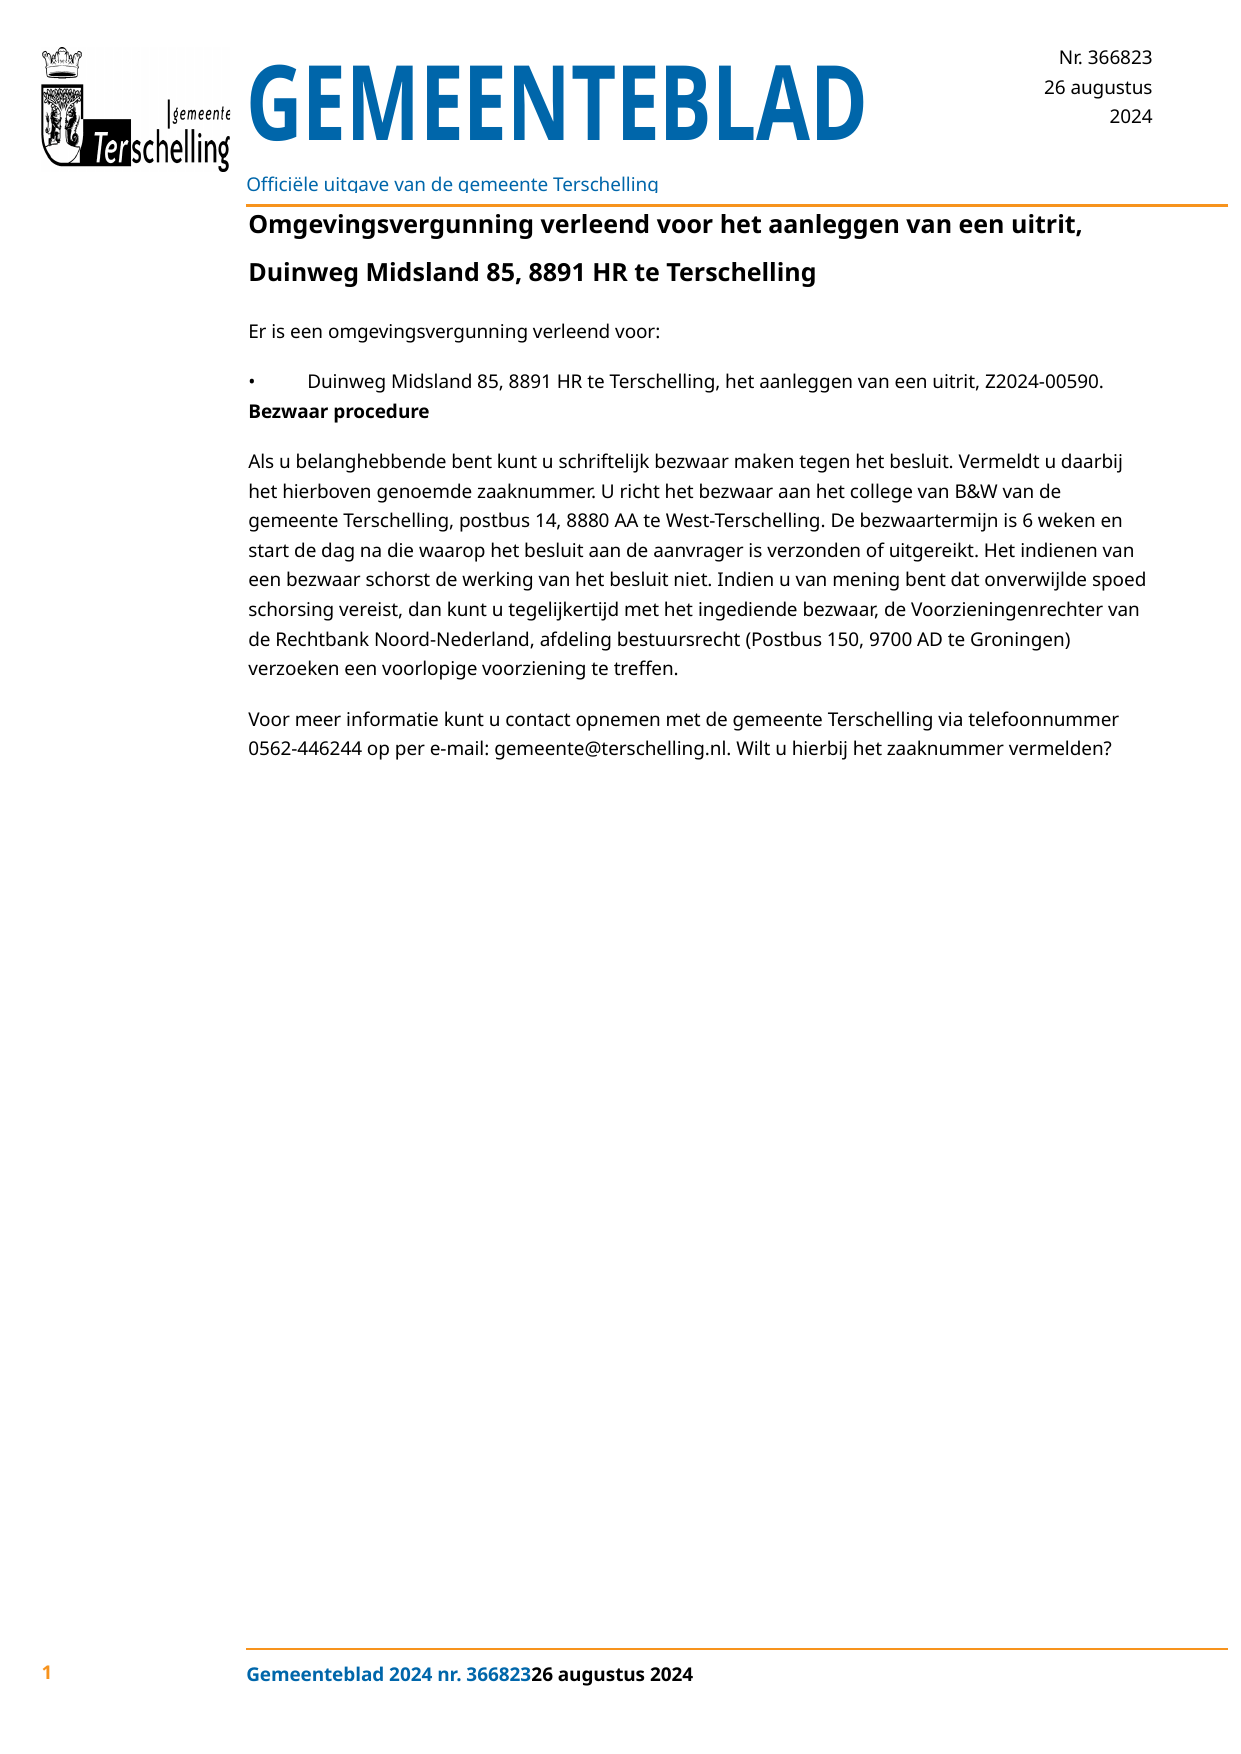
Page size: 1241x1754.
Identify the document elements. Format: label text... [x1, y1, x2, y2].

text Voor meer informatie kunt u contact opnemen met de gemeente Terschelling via telefoonnummer 0562-446244 op per e-mail: gemeente@terschelling.nl. Wilt u hierbij het zaaknummer vermelden? [248, 706, 1152, 761]
text Omgevingsvergunning verleend voor het aanleggen van een uitrit, Duinweg Midsland 85, 8891 HR te Terschelling [248, 207, 1152, 288]
list Duinweg Midsland 85, 8891 HR te Terschelling, het aanleggen van een uitrit, Z2024-00590. [248, 368, 1152, 394]
picture [41, 47, 231, 172]
text Als u belanghebbende bent kunt u schriftelijk bezwaar maken tegen het besluit. Vermeldt u daarbij het hierboven genoemde zaaknummer. U richt het bezwaar aan het college van B&W van de gemeente Terschelling, postbus 14, 8880 AA te West-Terschelling. De bezwaartermijn is 6 weken en start de dag na die waarop het besluit aan de aanvrager is verzonden of uitgereikt. Het indienen van een bezwaar schorst de werking van het besluit niet. Indien u van mening bent dat onverwijlde spoed schorsing vereist, dan kunt u tegelijkertijd met het ingediende bezwaar, de Voorzieningenrechter van de Rechtbank Noord-Nederland, afdeling bestuursrecht (Postbus 150, 9700 AD te Groningen) verzoeken een voorlopige voorziening te treffen. [248, 448, 1152, 681]
text Er is een omgevingsvergunning verleend voor: [248, 318, 1152, 344]
text Bezwaar procedure [248, 398, 1152, 424]
